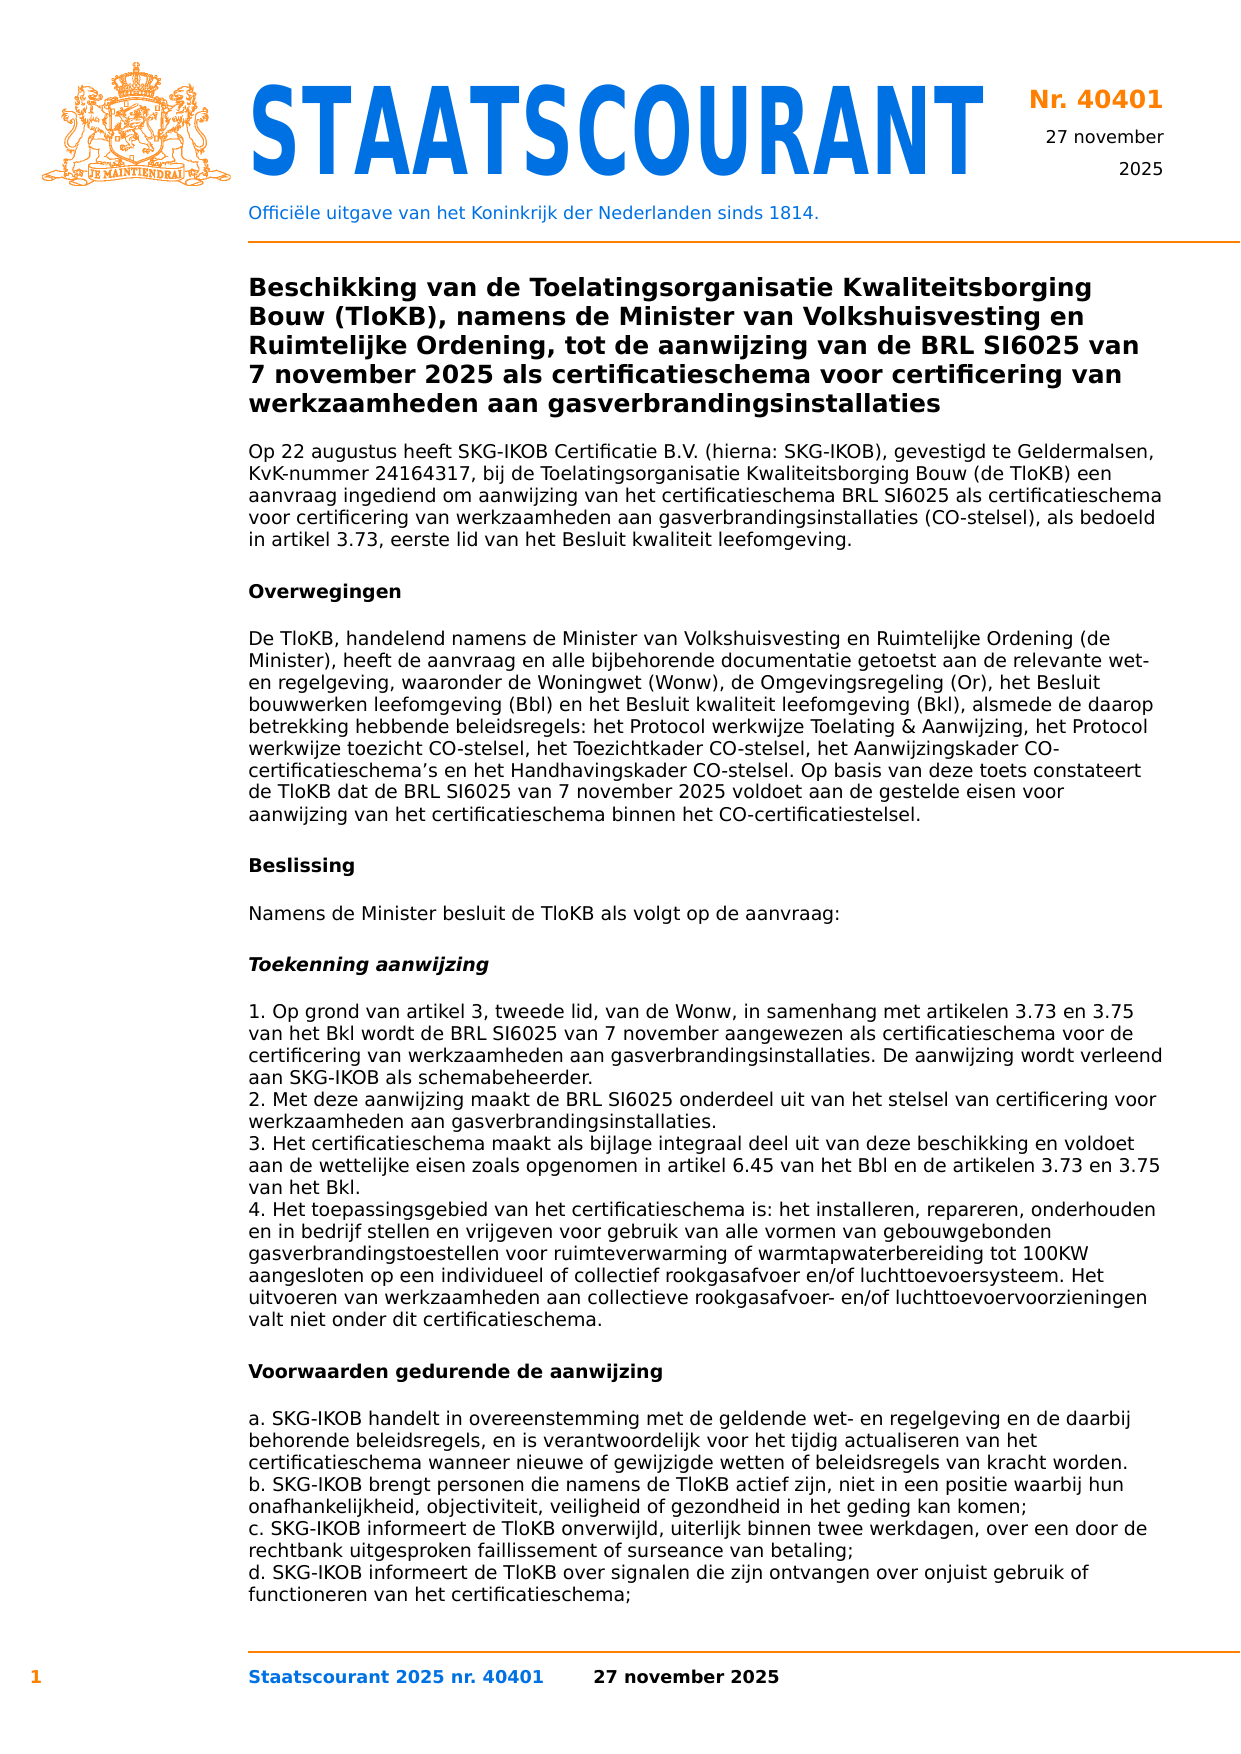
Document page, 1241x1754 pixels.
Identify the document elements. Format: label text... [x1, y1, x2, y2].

subtitle Overwegingen [248, 581, 1163, 603]
subtitle Toekenning aanwijzing [248, 954, 1163, 976]
table_cell Officiële uitgave van het Koninkrijk der Nederlanden sinds 1814. [248, 203, 1240, 241]
text De TloKB, handelend namens de Minister van Volkshuisvesting en Ruimtelijke Ordening (de Minister), heeft de aanvraag en alle bijbehorende documentatie getoetst aan de relevante wet- en regelgeving, waaronder de Woningwet (Wonw), de Omgevingsregeling (Or), het Besluit bouwwerken leefomgeving (Bbl) en het Besluit kwaliteit leefomgeving (Bkl), alsmede de daarop betrekking hebbende beleidsregels: het Protocol werkwijze Toelating & Aanwijzing, het Protocol werkwijze toezicht CO-stelsel, het Toezichtkader CO-stelsel, het Aanwijzingskader CO-certificatieschema’s en het Handhavingskader CO-stelsel. Op basis van deze toets constateert de TloKB dat de BRL SI6025 van 7 november 2025 voldoet aan de gestelde eisen voor aanwijzing van het certificatieschema binnen het CO-certificatiestelsel. [248, 628, 1163, 825]
subtitle Beschikking van de Toelatingsorganisatie Kwaliteitsborging Bouw (TloKB), namens de Minister van Volkshuisvesting en Ruimtelijke Ordening, tot de aanwijzing van de BRL SI6025 van 7 november 2025 als certificatieschema voor certificering van werkzaamheden aan gasverbrandingsinstallaties [248, 273, 1163, 419]
table_cell 27 november [998, 121, 1240, 153]
subtitle Voorwaarden gedurende de aanwijzing [248, 1361, 1163, 1383]
text a. SKG-IKOB handelt in overeenstemming met de geldende wet- en regelgeving en de daarbij behorende beleidsregels, en is verantwoordelijk voor het tijdig actualiseren van het certificatieschema wanneer nieuwe of gewijzigde wetten of beleidsregels van kracht worden. [248, 1408, 1163, 1474]
text 2. Met deze aanwijzing maakt de BRL SI6025 onderdeel uit van het stelsel van certificering voor werkzaamheden aan gasverbrandingsinstallaties. [248, 1089, 1163, 1133]
subtitle Beslissing [248, 855, 1163, 877]
text 3. Het certificatieschema maakt als bijlage integraal deel uit van deze beschikking en voldoet aan de wettelijke eisen zoals opgenomen in artikel 6.45 van het Bbl en de artikelen 3.73 en 3.75 van het Bkl. [248, 1133, 1163, 1199]
text b. SKG-IKOB brengt personen die namens de TloKB actief zijn, niet in een positie waarbij hun onafhankelijkheid, objectiviteit, veiligheid of gezondheid in het geding kan komen; [248, 1474, 1163, 1518]
text Op 22 augustus heeft SKG-IKOB Certificatie B.V. (hierna: SKG-IKOB), gevestigd te Geldermalsen, KvK-nummer 24164317, bij de Toelatingsorganisatie Kwaliteitsborging Bouw (de TloKB) een aanvraag ingediend om aanwijzing van het certificatieschema BRL SI6025 als certificatieschema voor certificering van werkzaamheden aan gasverbrandingsinstallaties (CO-stelsel), als bedoeld in artikel 3.73, eerste lid van het Besluit kwaliteit leefomgeving. [248, 441, 1163, 551]
table_header STAATSCOURANT [248, 62, 998, 203]
table_header Nr. 40401 [998, 62, 1240, 121]
text 4. Het toepassingsgebied van het certificatieschema is: het installeren, repareren, onderhouden en in bedrijf stellen en vrijgeven voor gebruik van alle vormen van gebouwgebonden gasverbrandingstoestellen voor ruimteverwarming of warmtapwaterbereiding tot 100KW aangesloten op een individueel of collectief rookgasafvoer en/of luchttoevoersysteem. Het uitvoeren van werkzaamheden aan collectieve rookgasafvoer- en/of luchttoevoervoorzieningen valt niet onder dit certificatieschema. [248, 1199, 1163, 1331]
table_header [25, 62, 248, 241]
text d. SKG-IKOB informeert de TloKB over signalen die zijn ontvangen over onjuist gebruik of functioneren van het certificatieschema; [248, 1562, 1163, 1606]
picture [41, 62, 231, 186]
text Namens de Minister besluit de TloKB als volgt op de aanvraag: [248, 902, 1163, 924]
table_cell 2025 [998, 153, 1240, 203]
text 1. Op grond van artikel 3, tweede lid, van de Wonw, in samenhang met artikelen 3.73 en 3.75 van het Bkl wordt de BRL SI6025 van 7 november aangewezen als certificatieschema voor de certificering van werkzaamheden aan gasverbrandingsinstallaties. De aanwijzing wordt verleend aan SKG-IKOB als schemabeheerder. [248, 1001, 1163, 1089]
text c. SKG-IKOB informeert de TloKB onverwijld, uiterlijk binnen twee werkdagen, over een door de rechtbank uitgesproken faillissement of surseance van betaling; [248, 1518, 1163, 1562]
